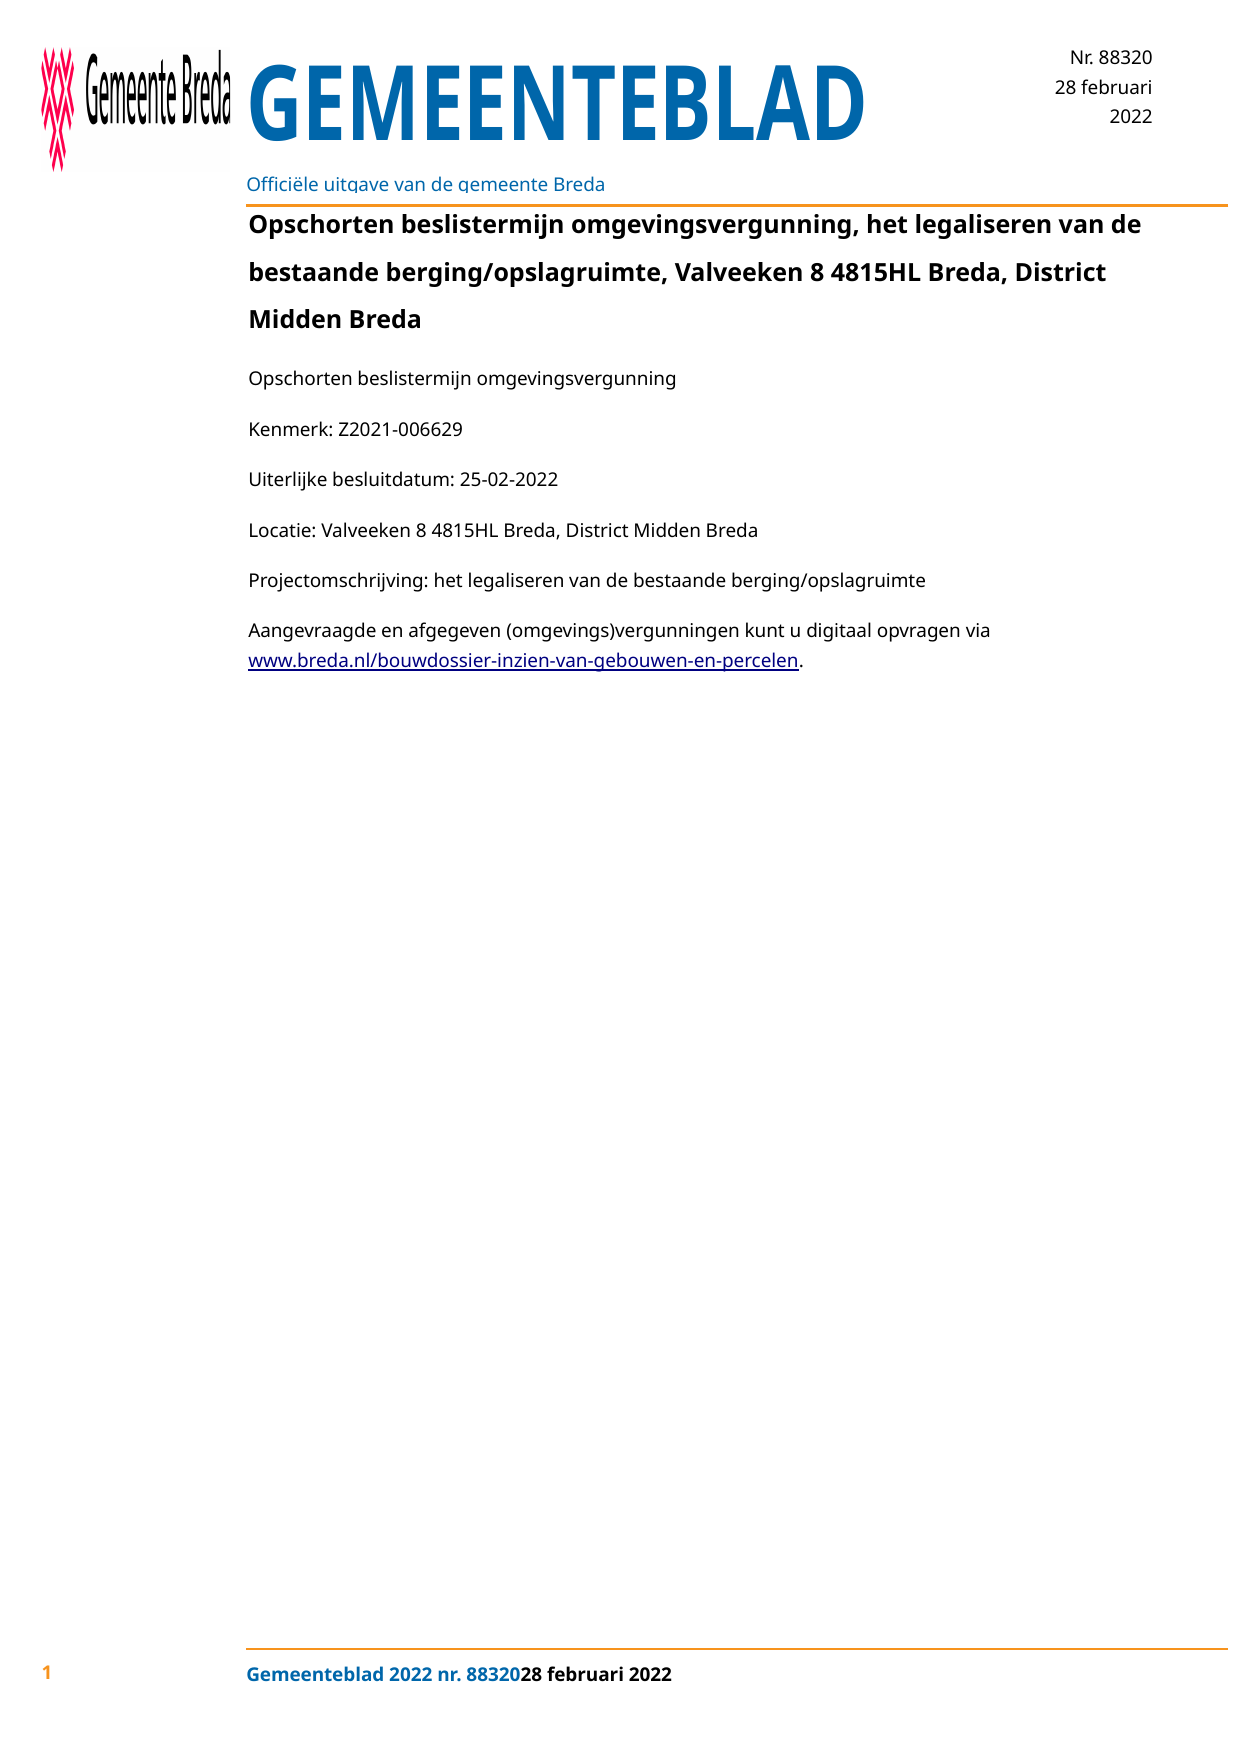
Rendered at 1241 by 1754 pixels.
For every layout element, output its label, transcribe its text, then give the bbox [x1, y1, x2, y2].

text Uiterlijke besluitdatum: 25-02-2022 [248, 466, 1152, 492]
text Kenmerk: Z2021-006629 [248, 416, 1152, 442]
text Opschorten beslistermijn omgevingsvergunning, het legaliseren van de bestaande berging/opslagruimte, Valveeken 8 4815HL Breda, District Midden Breda [248, 207, 1152, 336]
text Locatie: Valveeken 8 4815HL Breda, District Midden Breda [248, 517, 1152, 542]
text Projectomschrijving: het legaliseren van de bestaande berging/opslagruimte [248, 567, 1152, 593]
text Opschorten beslistermijn omgevingsvergunning [248, 366, 1152, 391]
text Aangevraagde en afgegeven (omgevings)vergunningen kunt u digitaal opvragen via www.breda.nl/bouwdossier-inzien-van-gebouwen-en-percelen. [248, 618, 1152, 673]
picture [41, 47, 231, 172]
